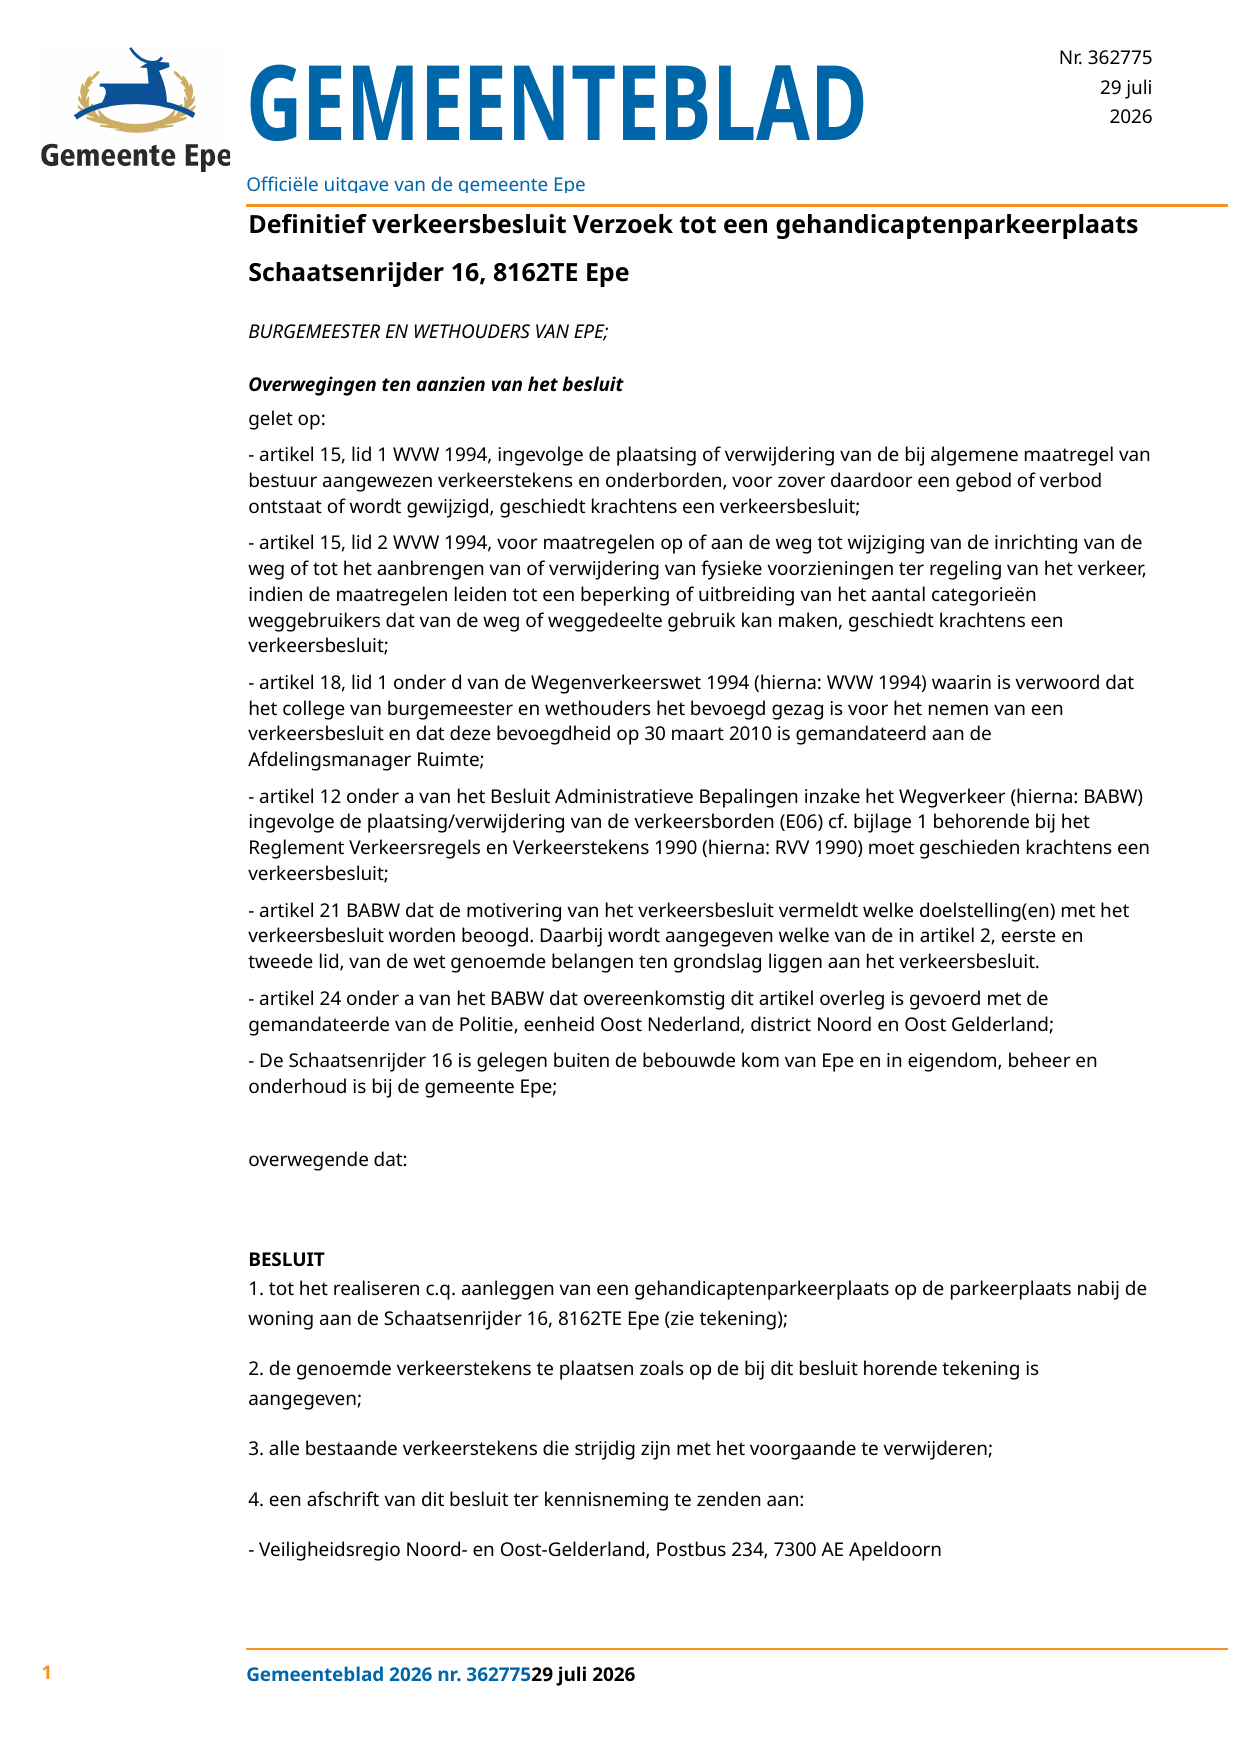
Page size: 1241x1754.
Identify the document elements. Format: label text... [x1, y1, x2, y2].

picture [41, 47, 231, 172]
text gelet op: [248, 405, 1152, 431]
text 3. alle bestaande verkeerstekens die strijdig zijn met het voorgaande te verwijderen; [248, 1435, 1152, 1461]
text Definitief verkeersbesluit Verzoek tot een gehandicaptenparkeerplaats Schaatsenrijder 16, 8162TE Epe [248, 207, 1152, 288]
text - artikel 24 onder a van het BABW dat overeenkomstig dit artikel overleg is gevoerd met de gemandateerde van de Politie, eenheid Oost Nederland, district Noord en Oost Gelderland; [248, 985, 1152, 1036]
text - artikel 18, lid 1 onder d van de Wegenverkeerswet 1994 (hierna: WVW 1994) waarin is verwoord dat het college van burgemeester en wethouders het bevoegd gezag is voor het nemen van een verkeersbesluit en dat deze bevoegdheid op 30 maart 2010 is gemandateerd aan de Afdelingsmanager Ruimte; [248, 669, 1152, 772]
text 2. de genoemde verkeerstekens te plaatsen zoals op de bij dit besluit horende tekening is aangegeven; [248, 1355, 1152, 1411]
text - artikel 15, lid 1 WVW 1994, ingevolge de plaatsing of verwijdering van de bij algemene maatregel van bestuur aangewezen verkeerstekens en onderborden, voor zover daardoor een gebod of verbod ontstaat of wordt gewijzigd, geschiedt krachtens een verkeersbesluit; [248, 441, 1152, 519]
text BURGEMEESTER EN WETHOUDERS VAN EPE; [248, 318, 1152, 344]
text - artikel 21 BABW dat de motivering van het verkeersbesluit vermeldt welke doelstelling(en) met het verkeersbesluit worden beoogd. Daarbij wordt aangegeven welke van de in artikel 2, eerste en tweede lid, van de wet genoemde belangen ten grondslag liggen aan het verkeersbesluit. [248, 897, 1152, 974]
text 1. tot het realiseren c.q. aanleggen van een gehandicaptenparkeerplaats op de parkeerplaats nabij de woning aan de Schaatsenrijder 16, 8162TE Epe (zie tekening); [248, 1275, 1152, 1331]
text - artikel 12 onder a van het Besluit Administratieve Bepalingen inzake het Wegverkeer (hierna: BABW) ingevolge de plaatsing/verwijdering van de verkeersborden (E06) cf. bijlage 1 behorende bij het Reglement Verkeersregels en Verkeerstekens 1990 (hierna: RVV 1990) moet geschieden krachtens een verkeersbesluit; [248, 783, 1152, 886]
text Overwegingen ten aanzien van het besluit [248, 371, 1152, 396]
text - artikel 15, lid 2 WVW 1994, voor maatregelen op of aan de weg tot wijziging van de inrichting van de weg of tot het aanbrengen van of verwijdering van fysieke voorzieningen ter regeling van het verkeer, indien de maatregelen leiden tot een beperking of uitbreiding van het aantal categorieën weggebruikers dat van de weg of weggedeelte gebruik kan maken, geschiedt krachtens een verkeersbesluit; [248, 529, 1152, 658]
text BESLUIT [248, 1246, 1152, 1272]
text overwegende dat: [248, 1146, 1152, 1172]
text - Veiligheidsregio Noord- en Oost-Gelderland, Postbus 234, 7300 AE Apeldoorn [248, 1536, 1152, 1562]
text 4. een afschrift van dit besluit ter kennisneming te zenden aan: [248, 1486, 1152, 1512]
text - De Schaatsenrijder 16 is gelegen buiten de bebouwde kom van Epe en in eigendom, beheer en onderhoud is bij de gemeente Epe; [248, 1047, 1152, 1099]
